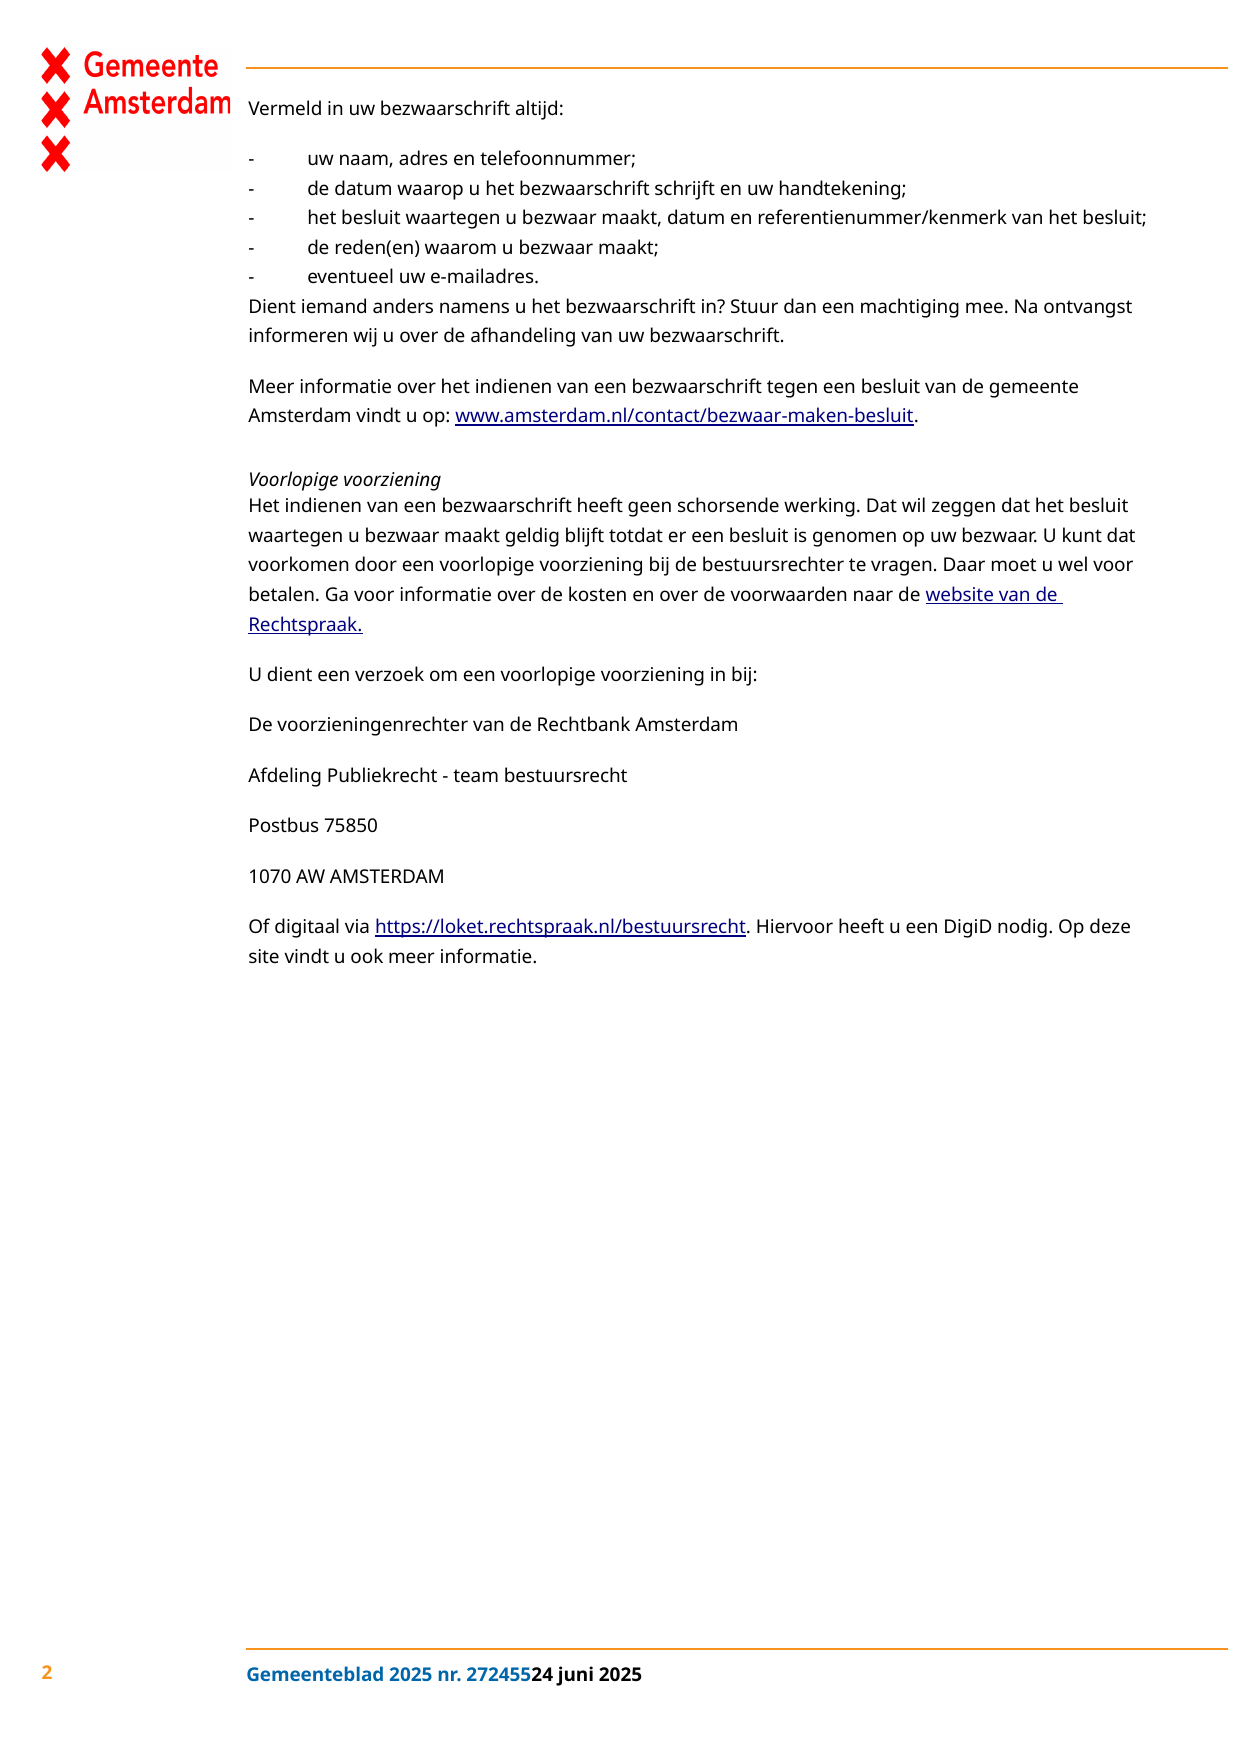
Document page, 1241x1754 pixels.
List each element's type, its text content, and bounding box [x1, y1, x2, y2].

text Postbus 75850 [248, 812, 1152, 838]
list de reden(en) waarom u bezwaar maakt; [248, 234, 1152, 260]
text U dient een verzoek om een voorlopige voorziening in bij: [248, 661, 1152, 687]
text Of digitaal via https://loket.rechtspraak.nl/bestuursrecht. Hiervoor heeft u een DigiD nodig. Op deze site vindt u ook meer informatie. [248, 913, 1152, 968]
list het besluit waartegen u bezwaar maakt, datum en referentienummer/kenmerk van het besluit; [248, 204, 1152, 230]
text De voorzieningenrechter van de Rechtbank Amsterdam [248, 712, 1152, 737]
text Voorlopige voorziening [248, 467, 1152, 492]
list uw naam, adres en telefoonnummer; [248, 145, 1152, 171]
text 1070 AW AMSTERDAM [248, 863, 1152, 888]
text Dient iemand anders namens u het bezwaarschrift in? Stuur dan een machtiging mee. Na ontvangst informeren wij u over de afhandeling van uw bezwaarschrift. [248, 293, 1152, 348]
text Vermeld in uw bezwaarschrift altijd: [248, 95, 1152, 121]
text Het indienen van een bezwaarschrift heeft geen schorsende werking. Dat wil zeggen dat het besluit waartegen u bezwaar maakt geldig blijft totdat er een besluit is genomen op uw bezwaar. U kunt dat voorkomen door een voorlopige voorziening bij de bestuursrechter te vragen. Daar moet u wel voor betalen. Ga voor informatie over de kosten en over de voorwaarden naar de website van de Rechtspraak. [248, 492, 1152, 636]
picture [41, 47, 231, 172]
text Meer informatie over het indienen van een bezwaarschrift tegen een besluit van de gemeente Amsterdam vindt u op: www.amsterdam.nl/contact/bezwaar-maken-besluit. [248, 373, 1152, 428]
list eventueel uw e-mailadres. [248, 263, 1152, 289]
list de datum waarop u het bezwaarschrift schrijft en uw handtekening; [248, 175, 1152, 201]
text Afdeling Publiekrecht - team bestuursrecht [248, 762, 1152, 788]
